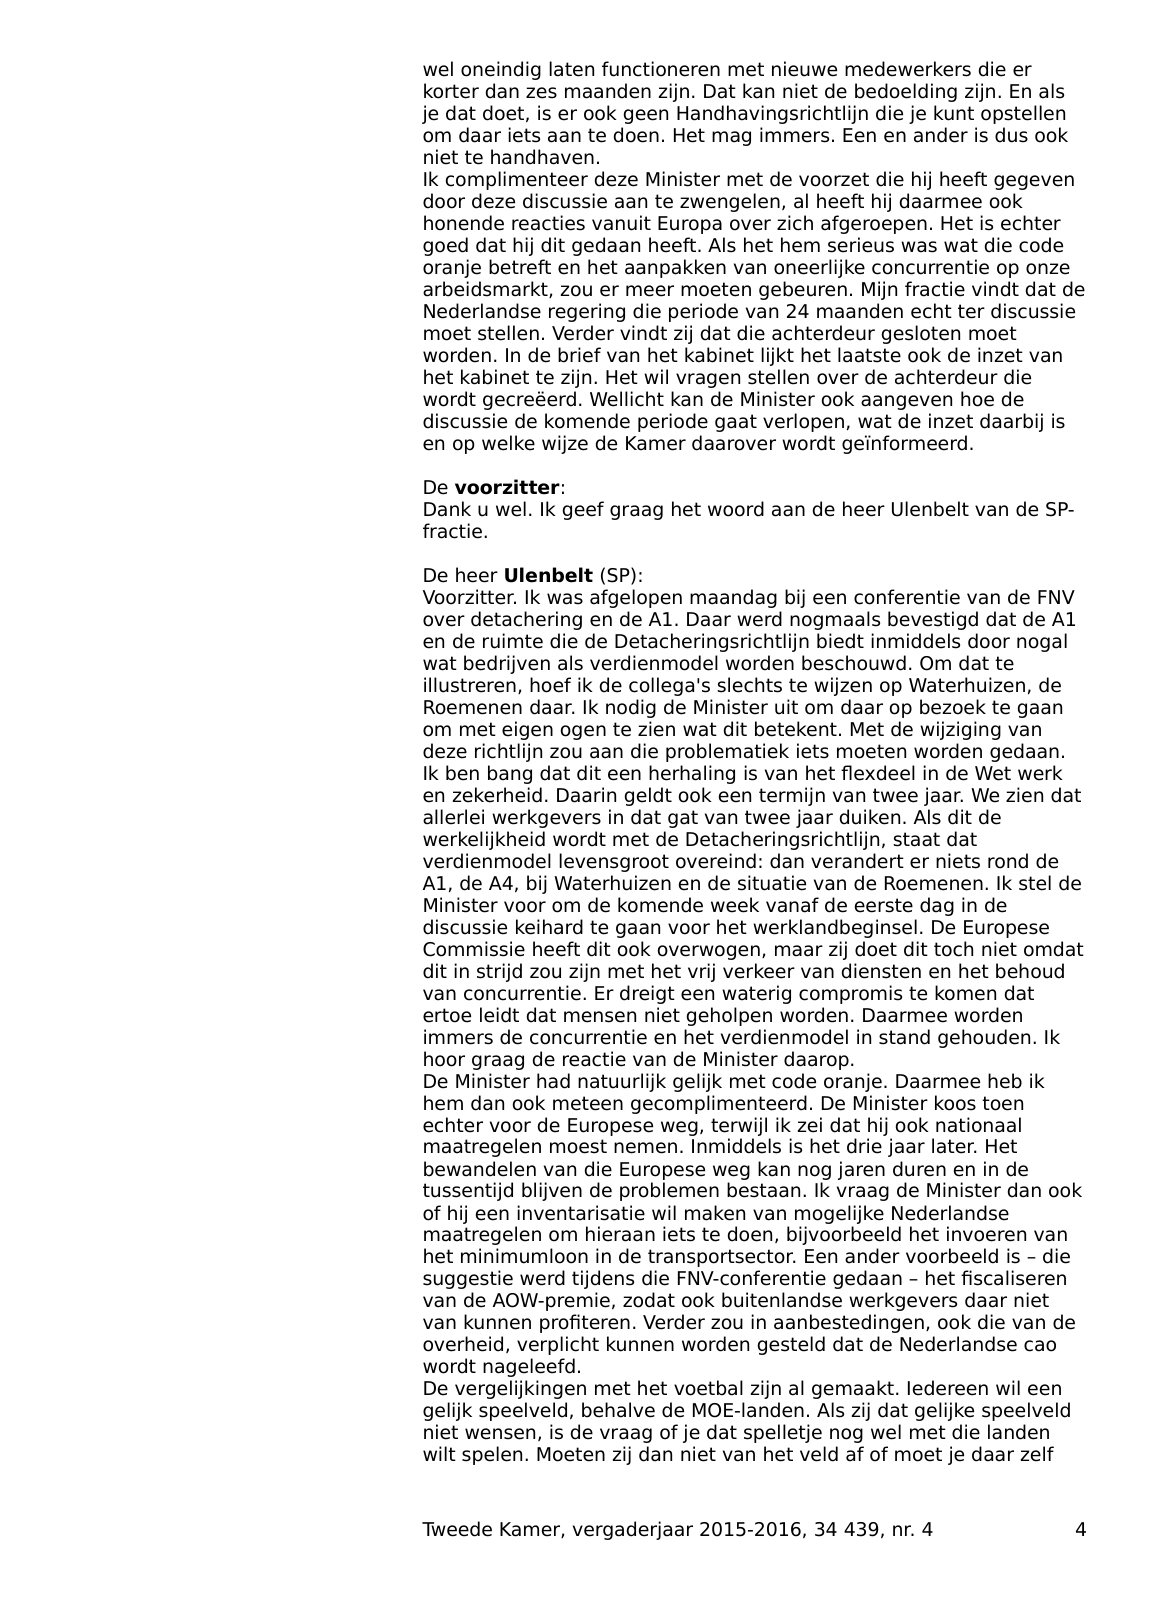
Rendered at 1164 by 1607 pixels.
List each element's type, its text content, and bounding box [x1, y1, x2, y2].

text wel oneindig laten functioneren met nieuwe medewerkers die er korter dan zes maanden zijn. Dat kan niet de bedoelding zijn. En als je dat doet, is er ook geen Handhavingsrichtlijn die je kunt opstellen om daar iets aan te doen. Het mag immers. Een en ander is dus ook niet te handhaven. [422, 59, 1087, 169]
text Dank u wel. Ik geef graag het woord aan de heer Ulenbelt van de SP-fractie. [422, 499, 1087, 543]
text De voorzitter: [422, 477, 1087, 499]
text De vergelijkingen met het voetbal zijn al gemaakt. Iedereen wil een gelijk speelveld, behalve de MOE-landen. Als zij dat gelijke speelveld niet wensen, is de vraag of je dat spelletje nog wel met die landen wilt spelen. Moeten zij dan niet van het veld af of moet je daar zelf [422, 1378, 1087, 1466]
text De Minister had natuurlijk gelijk met code oranje. Daarmee heb ik hem dan ook meteen gecomplimenteerd. De Minister koos toen echter voor de Europese weg, terwijl ik zei dat hij ook nationaal maatregelen moest nemen. Inmiddels is het drie jaar later. Het bewandelen van die Europese weg kan nog jaren duren en in de tussentijd blijven de problemen bestaan. Ik vraag de Minister dan ook of hij een inventarisatie wil maken van mogelijke Nederlandse maatregelen om hieraan iets te doen, bijvoorbeeld het invoeren van het minimumloon in de transportsector. Een ander voorbeeld is – die suggestie werd tijdens die FNV-conferentie gedaan – het fiscaliseren van de AOW-premie, zodat ook buitenlandse werkgevers daar niet van kunnen profiteren. Verder zou in aanbestedingen, ook die van de overheid, verplicht kunnen worden gesteld dat de Nederlandse cao wordt nageleefd. [422, 1071, 1087, 1378]
text Ik complimenteer deze Minister met de voorzet die hij heeft gegeven door deze discussie aan te zwengelen, al heeft hij daarmee ook honende reacties vanuit Europa over zich afgeroepen. Het is echter goed dat hij dit gedaan heeft. Als het hem serieus was wat die code oranje betreft en het aanpakken van oneerlijke concurrentie op onze arbeidsmarkt, zou er meer moeten gebeuren. Mijn fractie vindt dat de Nederlandse regering die periode van 24 maanden echt ter discussie moet stellen. Verder vindt zij dat die achterdeur gesloten moet worden. In de brief van het kabinet lijkt het laatste ook de inzet van het kabinet te zijn. Het wil vragen stellen over de achterdeur die wordt gecreëerd. Wellicht kan de Minister ook aangeven hoe de discussie de komende periode gaat verlopen, wat de inzet daarbij is en op welke wijze de Kamer daarover wordt geïnformeerd. [422, 169, 1087, 455]
text De heer Ulenbelt (SP): [422, 565, 1087, 587]
text Voorzitter. Ik was afgelopen maandag bij een conferentie van de FNV over detachering en de A1. Daar werd nogmaals bevestigd dat de A1 en de ruimte die de Detacheringsrichtlijn biedt inmiddels door nogal wat bedrijven als verdienmodel worden beschouwd. Om dat te illustreren, hoef ik de collega's slechts te wijzen op Waterhuizen, de Roemenen daar. Ik nodig de Minister uit om daar op bezoek te gaan om met eigen ogen te zien wat dit betekent. Met de wijziging van deze richtlijn zou aan die problematiek iets moeten worden gedaan. Ik ben bang dat dit een herhaling is van het flexdeel in de Wet werk en zekerheid. Daarin geldt ook een termijn van twee jaar. We zien dat allerlei werkgevers in dat gat van twee jaar duiken. Als dit de werkelijkheid wordt met de Detacheringsrichtlijn, staat dat verdienmodel levensgroot overeind: dan verandert er niets rond de A1, de A4, bij Waterhuizen en de situatie van de Roemenen. Ik stel de Minister voor om de komende week vanaf de eerste dag in de discussie keihard te gaan voor het werklandbeginsel. De Europese Commissie heeft dit ook overwogen, maar zij doet dit toch niet omdat dit in strijd zou zijn met het vrij verkeer van diensten en het behoud van concurrentie. Er dreigt een waterig compromis te komen dat ertoe leidt dat mensen niet geholpen worden. Daarmee worden immers de concurrentie en het verdienmodel in stand gehouden. Ik hoor graag de reactie van de Minister daarop. [422, 587, 1087, 1071]
